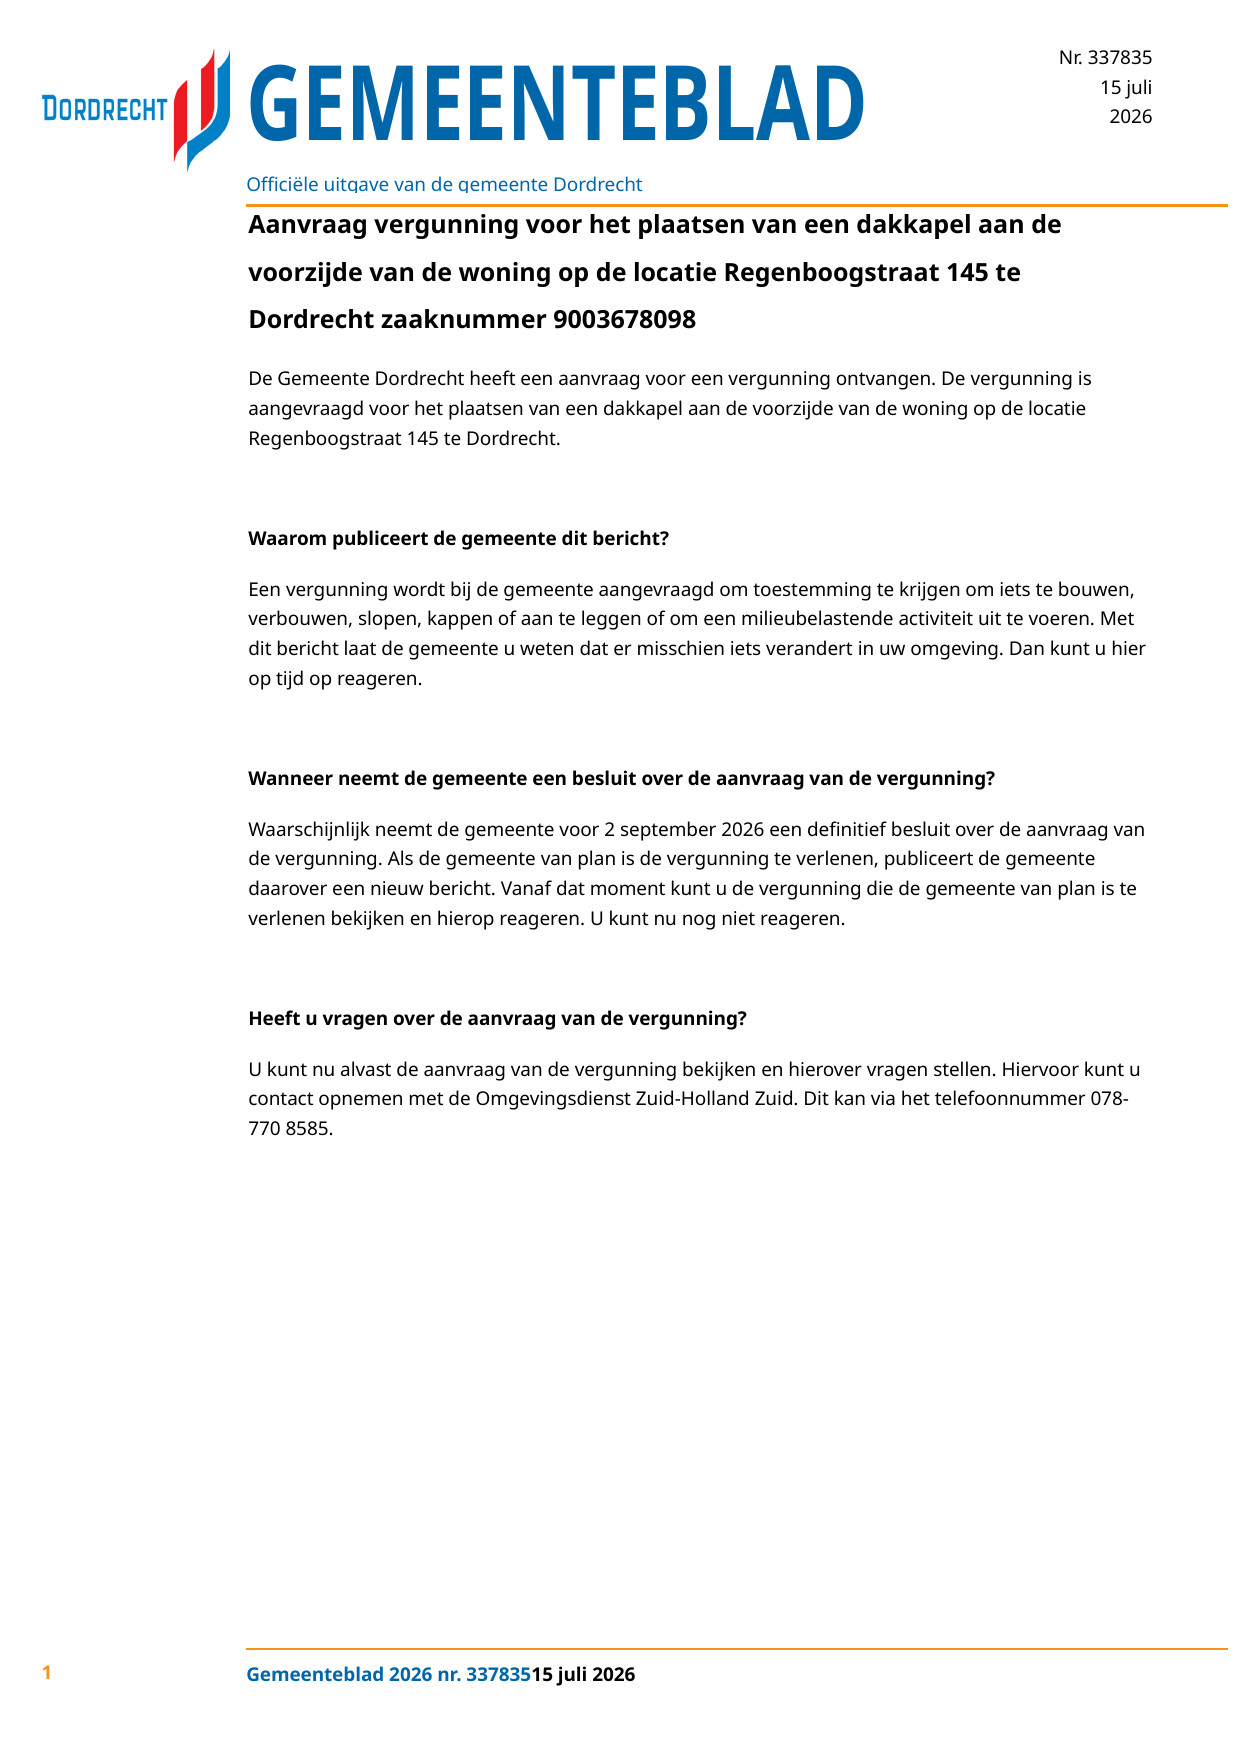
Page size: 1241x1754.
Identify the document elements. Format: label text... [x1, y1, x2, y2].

picture [41, 47, 231, 172]
text Waarschijnlijk neemt de gemeente voor 2 september 2026 een definitief besluit over de aanvraag van de vergunning. Als de gemeente van plan is de vergunning te verlenen, publiceert de gemeente daarover een nieuw bericht. Vanaf dat moment kunt u de vergunning die de gemeente van plan is te verlenen bekijken en hierop reageren. U kunt nu nog niet reageren. [248, 816, 1152, 930]
text Een vergunning wordt bij de gemeente aangevraagd om toestemming te krijgen om iets te bouwen, verbouwen, slopen, kappen of aan te leggen of om een milieubelastende activiteit uit te voeren. Met dit bericht laat de gemeente u weten dat er misschien iets verandert in uw omgeving. Dan kunt u hier op tijd op reageren. [248, 576, 1152, 690]
text Wanneer neemt de gemeente een besluit over de aanvraag van de vergunning? [248, 766, 1152, 791]
text Heeft u vragen over de aanvraag van de vergunning? [248, 1006, 1152, 1031]
text Waarom publiceert de gemeente dit bericht? [248, 526, 1152, 551]
text De Gemeente Dordrecht heeft een aanvraag voor een vergunning ontvangen. De vergunning is aangevraagd voor het plaatsen van een dakkapel aan de voorzijde van de woning op de locatie Regenboogstraat 145 te Dordrecht. [248, 366, 1152, 450]
text U kunt nu alvast de aanvraag van de vergunning bekijken en hierover vragen stellen. Hiervoor kunt u contact opnemen met de Omgevingsdienst Zuid-Holland Zuid. Dit kan via het telefoonnummer 078-770 8585. [248, 1056, 1152, 1141]
text Aanvraag vergunning voor het plaatsen van een dakkapel aan de voorzijde van de woning op de locatie Regenboogstraat 145 te Dordrecht zaaknummer 9003678098 [248, 207, 1152, 336]
